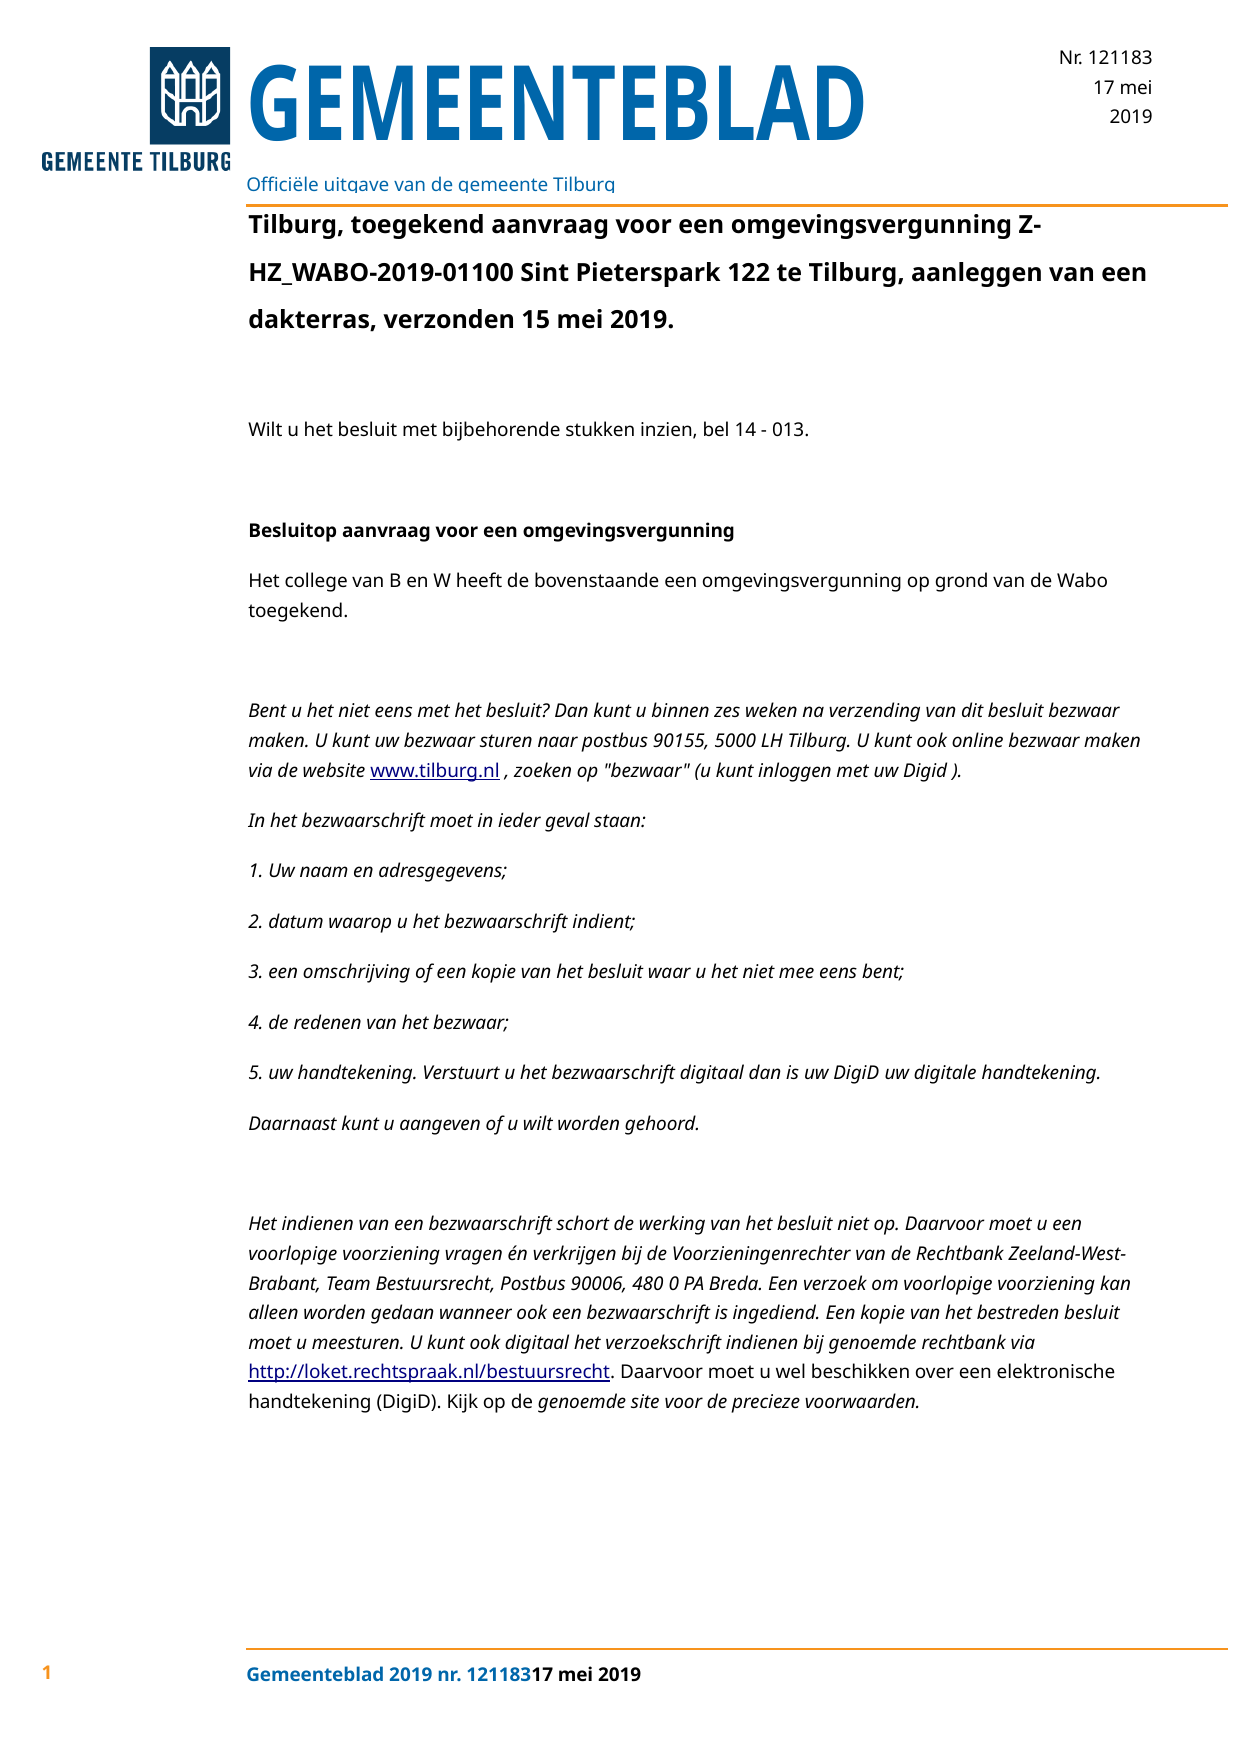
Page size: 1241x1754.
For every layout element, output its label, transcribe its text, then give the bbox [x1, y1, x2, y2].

text Besluitop aanvraag voor een omgevingsvergunning [248, 517, 1152, 542]
picture [41, 47, 231, 172]
text 3. een omschrijving of een kopie van het besluit waar u het niet mee eens bent; [248, 958, 1152, 984]
text 5. uw handtekening. Verstuurt u het bezwaarschrift digitaal dan is uw DigiD uw digitale handtekening. [248, 1059, 1152, 1085]
text 2. datum waarop u het bezwaarschrift indient; [248, 908, 1152, 934]
text Daarnaast kunt u aangeven of u wilt worden gehoord. [248, 1110, 1152, 1135]
text In het bezwaarschrift moet in ieder geval staan: [248, 807, 1152, 833]
text Tilburg, toegekend aanvraag voor een omgevingsvergunning Z-HZ_WABO-2019-01100 Sint Pieterspark 122 te Tilburg, aanleggen van een dakterras, verzonden 15 mei 2019. [248, 207, 1152, 336]
text Bent u het niet eens met het besluit? Dan kunt u binnen zes weken na verzending van dit besluit bezwaar maken. U kunt uw bezwaar sturen naar postbus 90155, 5000 LH Tilburg. U kunt ook online bezwaar maken via de website www.tilburg.nl , zoeken op "bezwaar" (u kunt inloggen met uw Digid ). [248, 698, 1152, 782]
text Het indienen van een bezwaarschrift schort de werking van het besluit niet op. Daarvoor moet u een voorlopige voorziening vragen én verkrijgen bij de Voorzieningenrechter van de Rechtbank Zeeland-West-Brabant, Team Bestuursrecht, Postbus 90006, 480 0 PA Breda. Een verzoek om voorlopige voorziening kan alleen worden gedaan wanneer ook een bezwaarschrift is ingediend. Een kopie van het bestreden besluit moet u meesturen. U kunt ook digitaal het verzoekschrift indienen bij genoemde rechtbank via http://loket.rechtspraak.nl/bestuursrecht. Daarvoor moet u wel beschikken over een elektronische handtekening (DigiD). Kijk op de genoemde site voor de precieze voorwaarden. [248, 1211, 1152, 1414]
text Wilt u het besluit met bijbehorende stukken inzien, bel 14 - 013. [248, 416, 1152, 442]
text 4. de redenen van het bezwaar; [248, 1009, 1152, 1034]
text Het college van B en W heeft de bovenstaande een omgevingsvergunning op grond van de Wabo toegekend. [248, 567, 1152, 622]
text 1. Uw naam en adresgegevens; [248, 858, 1152, 883]
